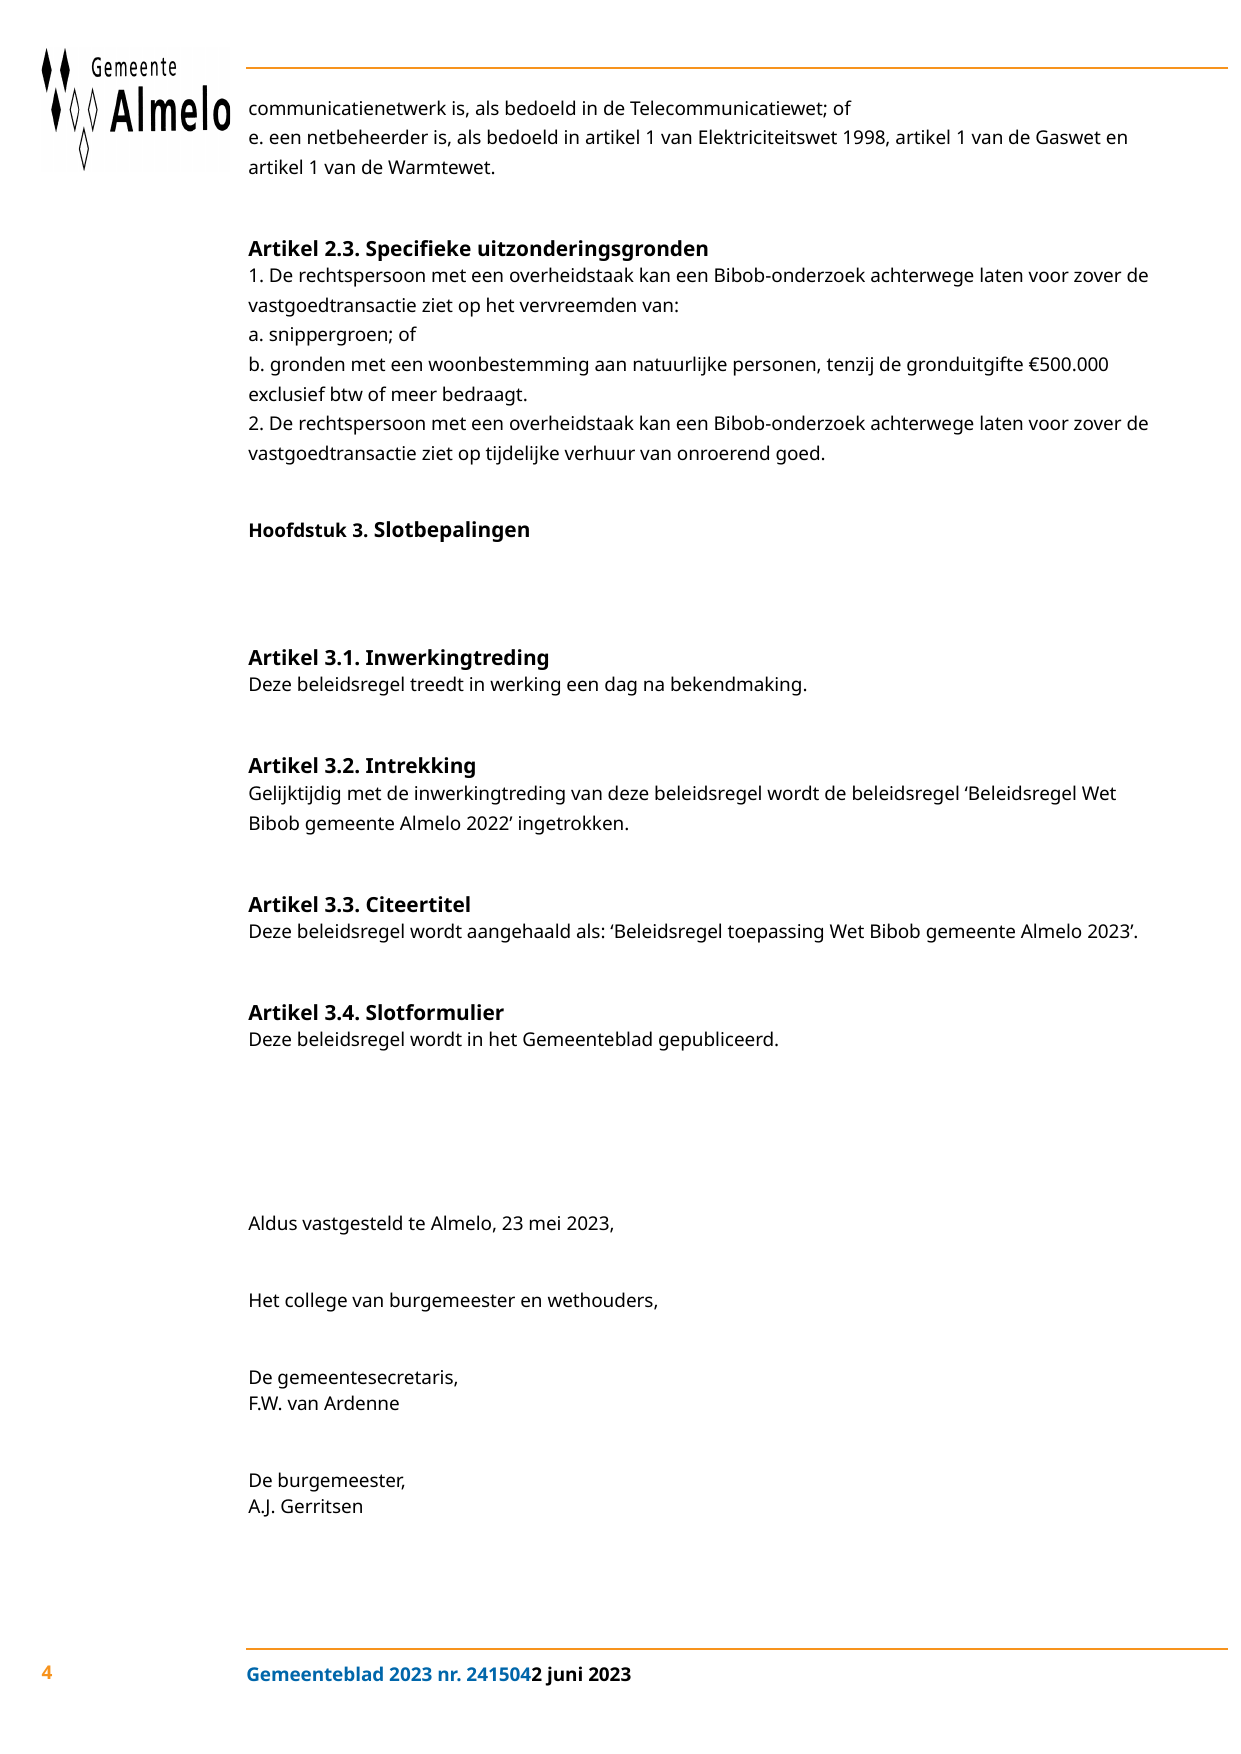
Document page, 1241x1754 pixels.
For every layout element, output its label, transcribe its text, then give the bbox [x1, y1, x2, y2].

text Artikel 3.2. Intrekking [248, 752, 1152, 780]
text F.W. van Ardenne [248, 1390, 1152, 1416]
text Het college van burgemeester en wethouders, [248, 1287, 1152, 1313]
text 2. De rechtspersoon met een overheidstaak kan een Bibob-onderzoek achterwege laten voor zover de vastgoedtransactie ziet op tijdelijke verhuur van onroerend goed. [248, 410, 1152, 466]
text Hoofdstuk 3. Slotbepalingen [248, 515, 1152, 543]
text De gemeentesecretaris, [248, 1364, 1152, 1390]
text communicatienetwerk is, als bedoeld in de Telecommunicatiewet; of [248, 95, 1152, 121]
text Deze beleidsregel wordt aangehaald als: ‘Beleidsregel toepassing Wet Bibob gemeente Almelo 2023’. [248, 918, 1152, 944]
text a. snippergroen; of [248, 322, 1152, 347]
text e. een netbeheerder is, als bedoeld in artikel 1 van Elektriciteitswet 1998, artikel 1 van de Gaswet en artikel 1 van de Warmtewet. [248, 124, 1152, 180]
text b. gronden met een woonbestemming aan natuurlijke personen, tenzij de gronduitgifte €500.000 exclusief btw of meer bedraagt. [248, 351, 1152, 406]
text Gelijktijdig met de inwerkingtreding van deze beleidsregel wordt de beleidsregel ‘Beleidsregel Wet Bibob gemeente Almelo 2022’ ingetrokken. [248, 780, 1152, 835]
text 1. De rechtspersoon met een overheidstaak kan een Bibob-onderzoek achterwege laten voor zover de vastgoedtransactie ziet op het vervreemden van: [248, 262, 1152, 318]
text Deze beleidsregel treedt in werking een dag na bekendmaking. [248, 672, 1152, 697]
text Artikel 3.1. Inwerkingtreding [248, 643, 1152, 672]
text Artikel 3.4. Slotformulier [248, 998, 1152, 1027]
text Artikel 2.3. Specifieke uitzonderingsgronden [248, 234, 1152, 262]
text Aldus vastgesteld te Almelo, 23 mei 2023, [248, 1210, 1152, 1236]
text De burgemeester, [248, 1467, 1152, 1493]
text A.J. Gerritsen [248, 1493, 1152, 1519]
picture [41, 47, 231, 172]
text Deze beleidsregel wordt in het Gemeenteblad gepubliceerd. [248, 1027, 1152, 1052]
text Artikel 3.3. Citeertitel [248, 890, 1152, 918]
